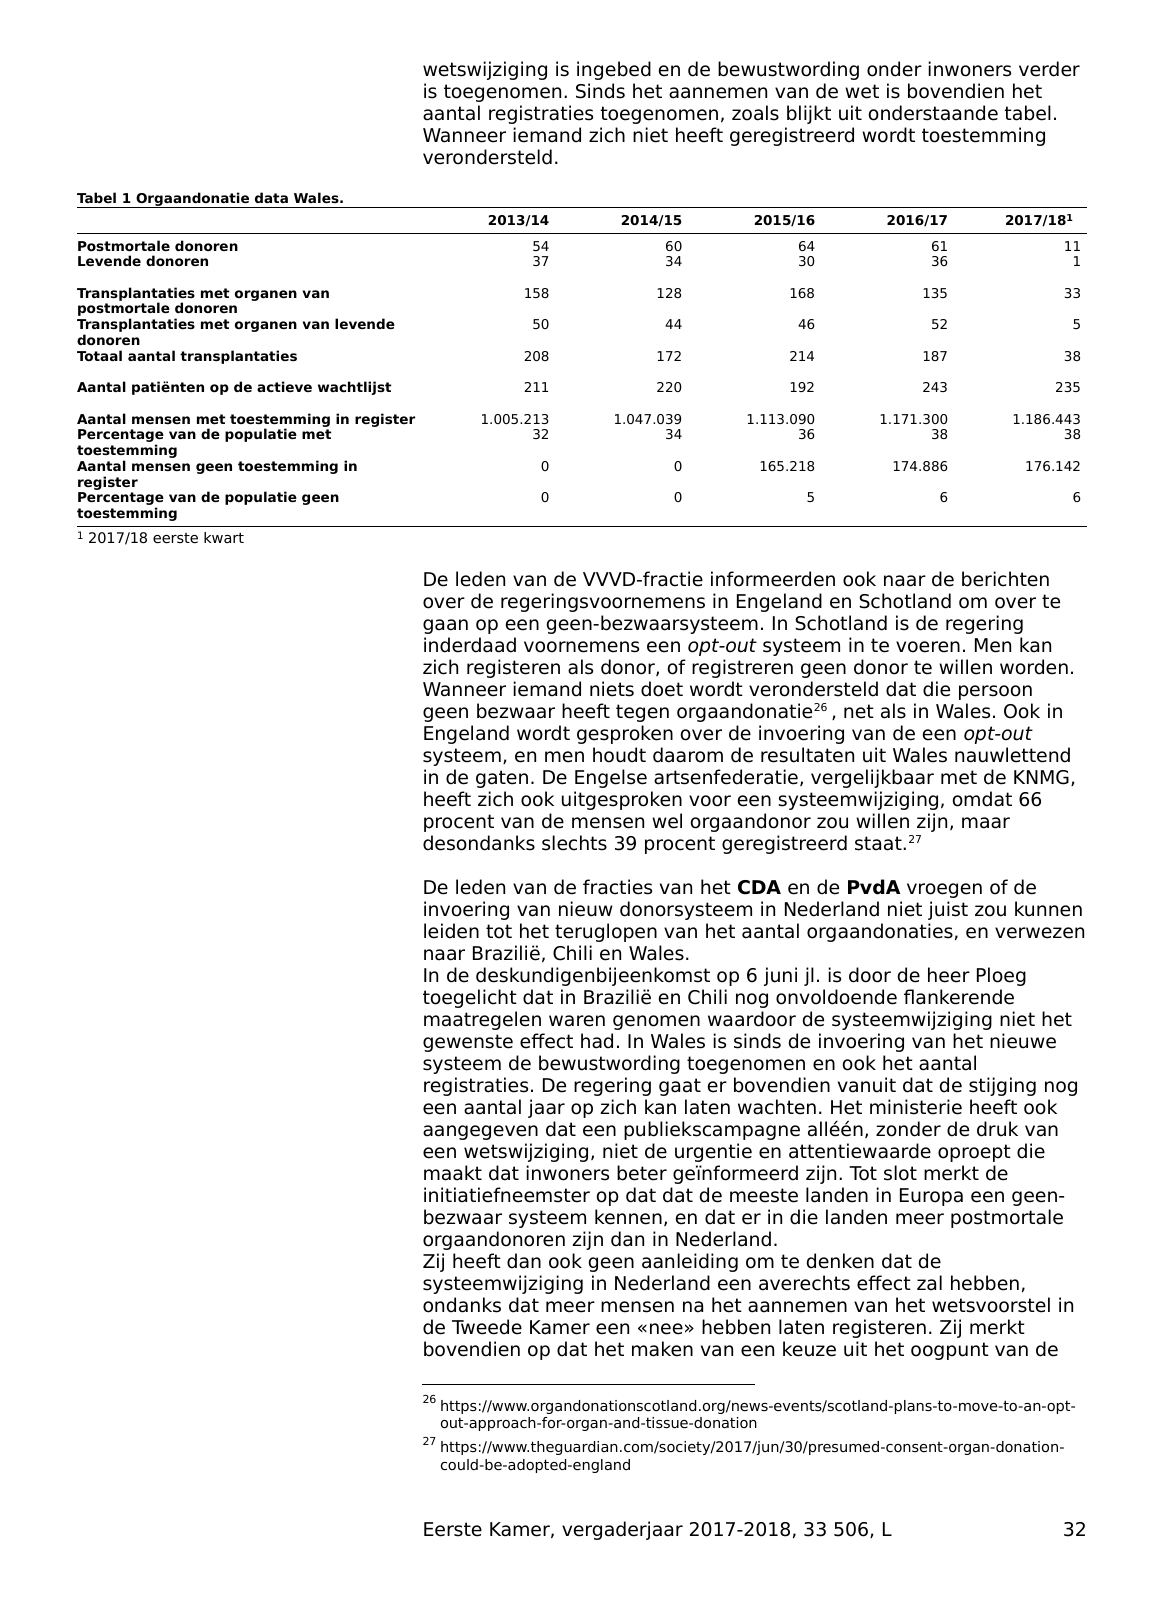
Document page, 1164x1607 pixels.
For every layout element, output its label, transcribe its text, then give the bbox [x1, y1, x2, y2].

table_cell 2017/181 [954, 208, 1087, 233]
table_cell 0 [555, 490, 688, 526]
table_cell 38 [954, 427, 1087, 459]
table_cell 33 [954, 286, 1087, 317]
table_cell 38 [821, 427, 954, 459]
table_cell 1.005.213 [422, 411, 555, 427]
table_cell 38 [954, 349, 1087, 364]
table_cell 211 [422, 380, 555, 396]
table_cell Totaal aantal transplantaties [77, 349, 422, 364]
table_cell 172 [555, 349, 688, 364]
table_cell 37 [422, 254, 555, 270]
table_cell 128 [555, 286, 688, 317]
table_cell 176.142 [954, 459, 1087, 490]
table_cell 135 [821, 286, 954, 317]
table_cell 30 [688, 254, 821, 270]
table_cell 235 [954, 380, 1087, 396]
table_cell 36 [821, 254, 954, 270]
table_cell Transplantaties met organen van levende donoren [77, 317, 422, 348]
text De leden van de VVVD-fractie informeerden ook naar de berichten over de regeringsvoornemens in Engeland en Schotland om over te gaan op een geen-bezwaarsysteem. In Schotland is de regering inderdaad voornemens een opt-out systeem in te voeren. Men kan zich registeren als donor, of registreren geen donor te willen worden. Wanneer iemand niets doet wordt verondersteld dat die persoon geen bezwaar heeft tegen orgaandonatie, net als in Wales. Ook in Engeland wordt gesproken over de invoering van de een opt-out systeem, en men houdt daarom de resultaten uit Wales nauwlettend in de gaten. De Engelse artsenfederatie, vergelijkbaar met de KNMG, heeft zich ook uitgesproken voor een systeemwijziging, omdat 66 procent van de mensen wel orgaandonor zou willen zijn, maar desondanks slechts 39 procent geregistreerd staat. [422, 569, 1087, 855]
table_cell 44 [555, 317, 688, 348]
table_cell Percentage van de populatie met toestemming [77, 427, 422, 459]
table_cell 34 [555, 254, 688, 270]
table_cell 1.113.090 [688, 411, 821, 427]
table_cell 6 [954, 490, 1087, 526]
table_cell 54 [422, 234, 555, 254]
table_cell 1 [954, 254, 1087, 270]
table_cell 5 [688, 490, 821, 526]
table_cell 11 [954, 234, 1087, 254]
table_cell 0 [422, 490, 555, 526]
table_cell 0 [555, 459, 688, 490]
table_cell 208 [422, 349, 555, 364]
table_cell Aantal patiënten op de actieve wachtlijst [77, 380, 422, 396]
table_cell 1.186.443 [954, 411, 1087, 427]
table_cell 192 [688, 380, 821, 396]
table_cell 61 [821, 234, 954, 254]
text De leden van de fracties van het CDA en de PvdA vroegen of de invoering van nieuw donorsysteem in Nederland niet juist zou kunnen leiden tot het teruglopen van het aantal orgaandonaties, en verwezen naar Brazilië, Chili en Wales. [422, 877, 1087, 965]
table_cell 165.218 [688, 459, 821, 490]
table_cell 46 [688, 317, 821, 348]
text Zij heeft dan ook geen aanleiding om te denken dat de systeemwijziging in Nederland een averechts effect zal hebben, ondanks dat meer mensen na het aannemen van het wetsvoorstel in de Tweede Kamer een «nee» hebben laten registeren. Zij merkt bovendien op dat het maken van een keuze uit het oogpunt van de [422, 1251, 1087, 1361]
table_cell 0 [422, 459, 555, 490]
table_cell 220 [555, 380, 688, 396]
table_cell 1.047.039 [555, 411, 688, 427]
table_cell [77, 270, 1087, 286]
table_cell [77, 208, 422, 233]
table_cell 6 [821, 490, 954, 526]
text In de deskundigenbijeenkomst op 6 juni jl. is door de heer Ploeg toegelicht dat in Brazilië en Chili nog onvoldoende flankerende maatregelen waren genomen waardoor de systeemwijziging niet het gewenste effect had. In Wales is sinds de invoering van het nieuwe systeem de bewustwording toegenomen en ook het aantal registraties. De regering gaat er bovendien vanuit dat de stijging nog een aantal jaar op zich kan laten wachten. Het ministerie heeft ook aangegeven dat een publiekscampagne alléén, zonder de druk van een wetswijziging, niet de urgentie en attentiewaarde oproept die maakt dat inwoners beter geïnformeerd zijn. Tot slot merkt de initiatiefneemster op dat dat de meeste landen in Europa een geen-bezwaar systeem kennen, en dat er in die landen meer postmortale orgaandonoren zijn dan in Nederland. [422, 965, 1087, 1251]
table_cell 50 [422, 317, 555, 348]
text wetswijziging is ingebed en de bewustwording onder inwoners verder is toegenomen. Sinds het aannemen van de wet is bovendien het aantal registraties toegenomen, zoals blijkt uit onderstaande tabel. Wanneer iemand zich niet heeft geregistreerd wordt toestemming verondersteld. [422, 59, 1087, 169]
table_cell Transplantaties met organen van postmortale donoren [77, 286, 422, 317]
table_cell 5 [954, 317, 1087, 348]
table_cell Levende donoren [77, 254, 422, 270]
text https://www.theguardian.com/society/2017/jun/30/presumed-consent-organ-donation-could-be-adopted-england [422, 1435, 1087, 1474]
table_header Tabel 1 Orgaandonatie data Wales. [77, 191, 1087, 207]
table_cell 2016/17 [821, 208, 954, 233]
table_cell 158 [422, 286, 555, 317]
table_cell 32 [422, 427, 555, 459]
table_cell 1 2017/18 eerste kwart [77, 527, 1087, 547]
table_cell 2015/16 [688, 208, 821, 233]
table_cell 34 [555, 427, 688, 459]
table_cell Postmortale donoren [77, 234, 422, 254]
table_cell [77, 364, 1087, 380]
table_cell 52 [821, 317, 954, 348]
table_cell 174.886 [821, 459, 954, 490]
table_cell 187 [821, 349, 954, 364]
table_cell 64 [688, 234, 821, 254]
table_cell 1.171.300 [821, 411, 954, 427]
table_cell 2014/15 [555, 208, 688, 233]
table_cell Aantal mensen met toestemming in register [77, 411, 422, 427]
table_cell [77, 396, 1087, 411]
table_cell 36 [688, 427, 821, 459]
table_cell 2013/14 [422, 208, 555, 233]
text https://www.organdonationscotland.org/news-events/scotland-plans-to-move-to-an-opt-out-approach-for-organ-and-tissue-donation [422, 1393, 1087, 1432]
table_cell 243 [821, 380, 954, 396]
table_cell 60 [555, 234, 688, 254]
table_cell Aantal mensen geen toestemming in register [77, 459, 422, 490]
table_cell 168 [688, 286, 821, 317]
table_cell 214 [688, 349, 821, 364]
table_cell Percentage van de populatie geen toestemming [77, 490, 422, 526]
